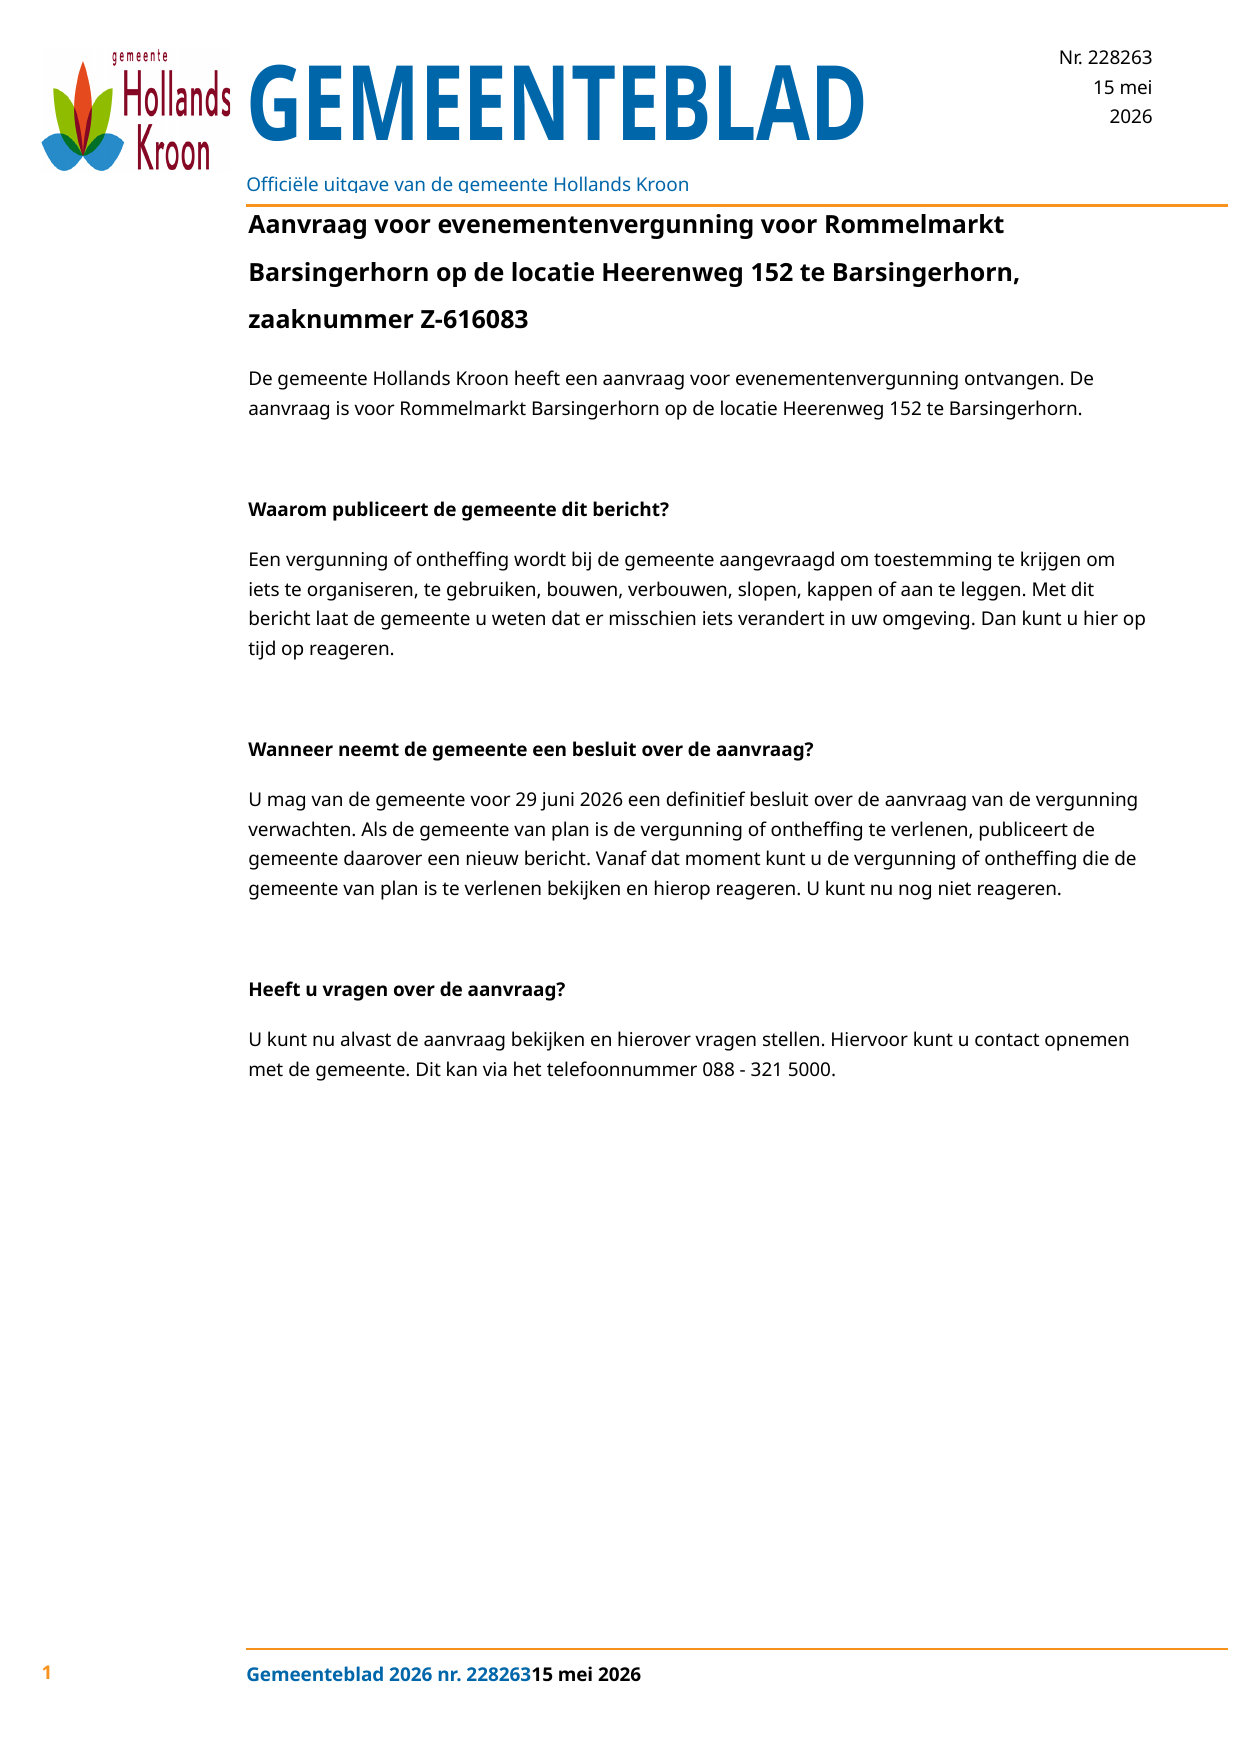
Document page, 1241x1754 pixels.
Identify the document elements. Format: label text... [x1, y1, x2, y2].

text U kunt nu alvast de aanvraag bekijken en hierover vragen stellen. Hiervoor kunt u contact opnemen met de gemeente. Dit kan via het telefoonnummer 088 - 321 5000. [248, 1026, 1152, 1082]
text Wanneer neemt de gemeente een besluit over de aanvraag? [248, 736, 1152, 762]
picture [41, 47, 231, 172]
text De gemeente Hollands Kroon heeft een aanvraag voor evenementenvergunning ontvangen. De aanvraag is voor Rommelmarkt Barsingerhorn op de locatie Heerenweg 152 te Barsingerhorn. [248, 366, 1152, 421]
text Een vergunning of ontheffing wordt bij de gemeente aangevraagd om toestemming te krijgen om iets te organiseren, te gebruiken, bouwen, verbouwen, slopen, kappen of aan te leggen. Met dit bericht laat de gemeente u weten dat er misschien iets verandert in uw omgeving. Dan kunt u hier op tijd op reageren. [248, 546, 1152, 661]
text Aanvraag voor evenementenvergunning voor Rommelmarkt Barsingerhorn op de locatie Heerenweg 152 te Barsingerhorn, zaaknummer Z-616083 [248, 207, 1152, 336]
text Heeft u vragen over de aanvraag? [248, 976, 1152, 1002]
text U mag van de gemeente voor 29 juni 2026 een definitief besluit over de aanvraag van de vergunning verwachten. Als de gemeente van plan is de vergunning of ontheffing te verlenen, publiceert de gemeente daarover een nieuw bericht. Vanaf dat moment kunt u de vergunning of ontheffing die de gemeente van plan is te verlenen bekijken en hierop reageren. U kunt nu nog niet reageren. [248, 786, 1152, 901]
text Waarom publiceert de gemeente dit bericht? [248, 496, 1152, 522]
